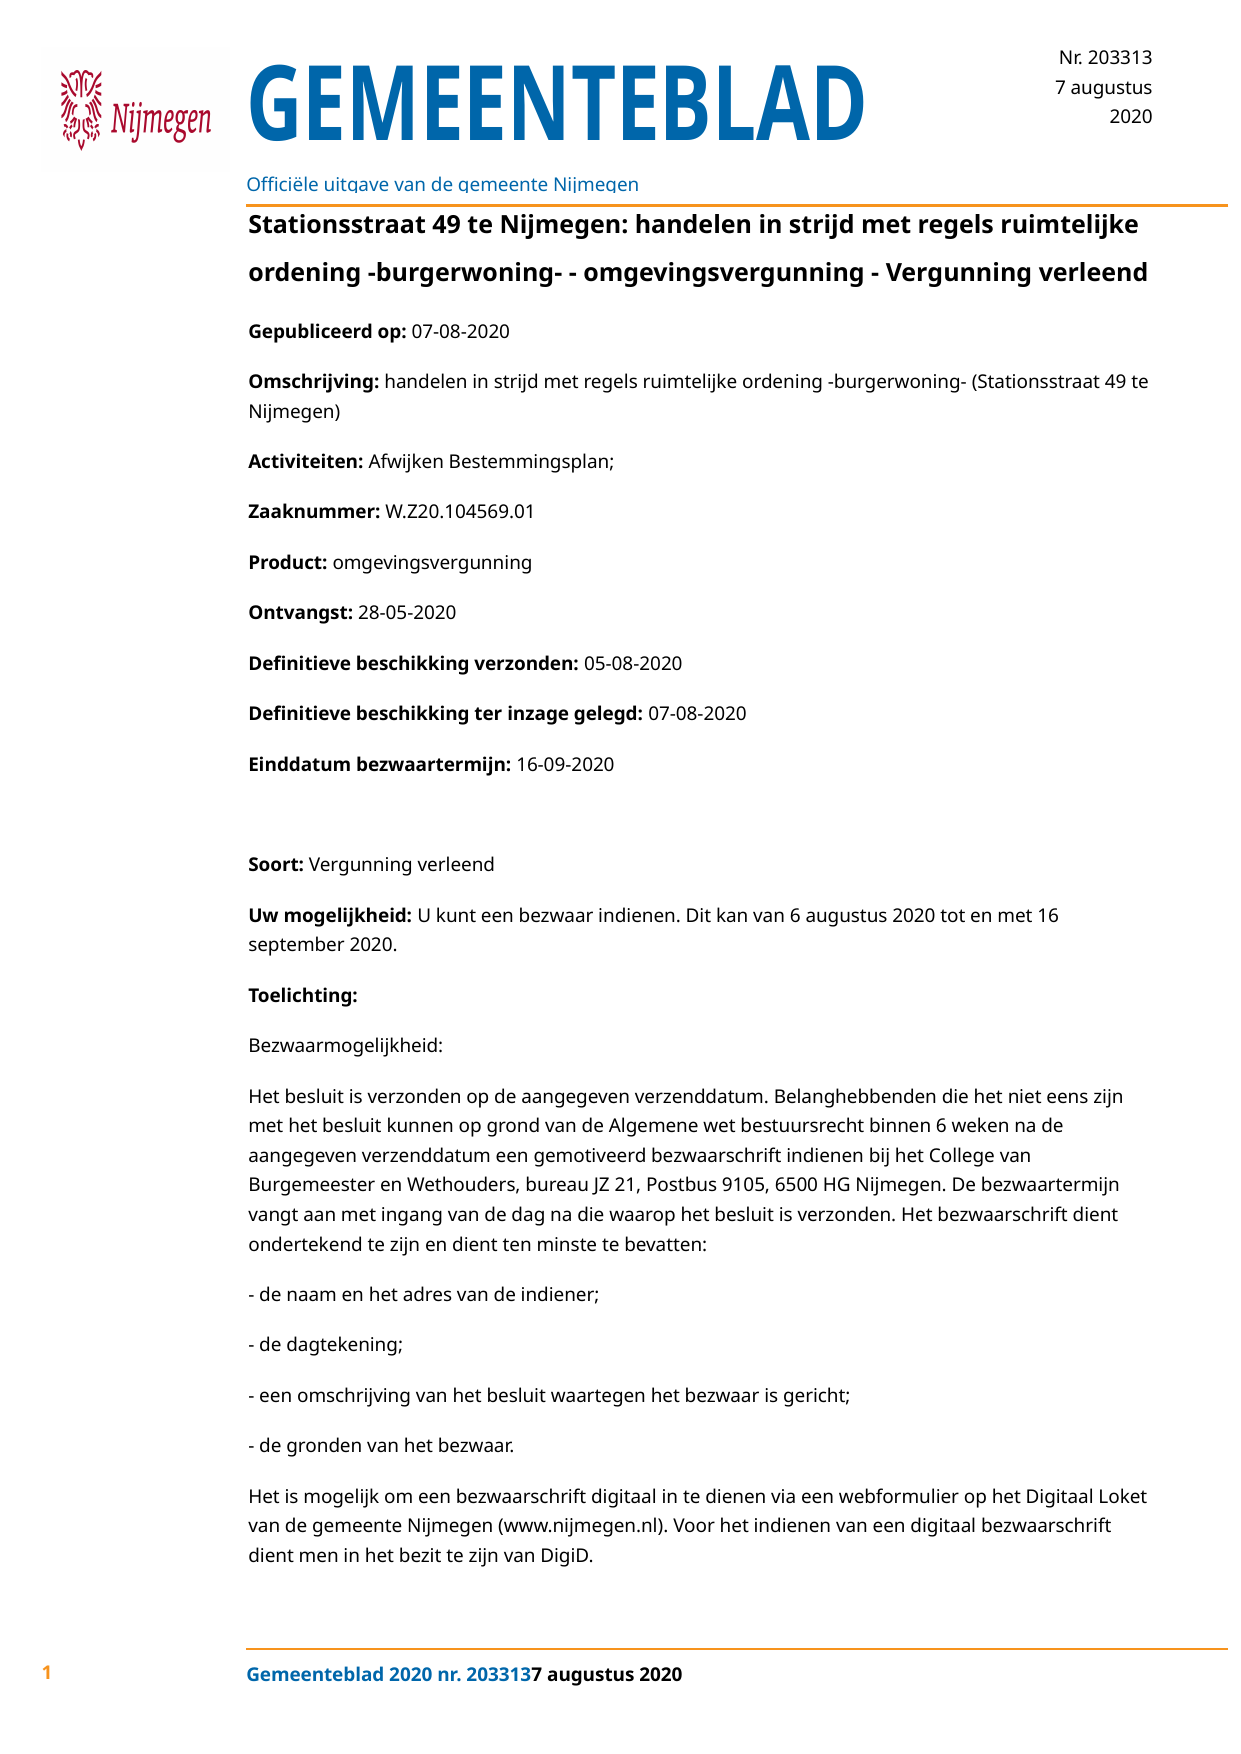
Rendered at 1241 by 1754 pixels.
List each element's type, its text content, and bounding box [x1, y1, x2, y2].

picture [41, 47, 231, 172]
text Gepubliceerd op: 07-08-2020 [248, 318, 1152, 344]
text - de dagtekening; [248, 1332, 1152, 1357]
text Definitieve beschikking ter inzage gelegd: 07-08-2020 [248, 700, 1152, 726]
text Omschrijving: handelen in strijd met regels ruimtelijke ordening -burgerwoning- (Stationsstraat 49 te Nijmegen) [248, 368, 1152, 424]
text Activiteiten: Afwijken Bestemmingsplan; [248, 448, 1152, 474]
text Soort: Vergunning verleend [248, 852, 1152, 877]
text Einddatum bezwaartermijn: 16-09-2020 [248, 751, 1152, 777]
text Stationsstraat 49 te Nijmegen: handelen in strijd met regels ruimtelijke ordening -burgerwoning- - omgevingsvergunning - Vergunning verleend [248, 207, 1152, 288]
text Toelichting: [248, 982, 1152, 1008]
text Bezwaarmogelijkheid: [248, 1032, 1152, 1058]
text Uw mogelijkheid: U kunt een bezwaar indienen. Dit kan van 6 augustus 2020 tot en met 16 september 2020. [248, 902, 1152, 957]
text Zaaknummer: W.Z20.104569.01 [248, 499, 1152, 524]
text Het besluit is verzonden op de aangegeven verzenddatum. Belanghebbenden die het niet eens zijn met het besluit kunnen op grond van de Algemene wet bestuursrecht binnen 6 weken na de aangegeven verzenddatum een gemotiveerd bezwaarschrift indienen bij het College van Burgemeester en Wethouders, bureau JZ 21, Postbus 9105, 6500 HG Nijmegen. De bezwaartermijn vangt aan met ingang van de dag na die waarop het besluit is verzonden. Het bezwaarschrift dient ondertekend te zijn en dient ten minste te bevatten: [248, 1083, 1152, 1257]
text - een omschrijving van het besluit waartegen het bezwaar is gericht; [248, 1382, 1152, 1408]
text - de naam en het adres van de indiener; [248, 1281, 1152, 1307]
text Product: omgevingsvergunning [248, 549, 1152, 575]
text Definitieve beschikking verzonden: 05-08-2020 [248, 650, 1152, 676]
text - de gronden van het bezwaar. [248, 1432, 1152, 1458]
text Ontvangst: 28-05-2020 [248, 599, 1152, 625]
text Het is mogelijk om een bezwaarschrift digitaal in te dienen via een webformulier op het Digitaal Loket van de gemeente Nijmegen (www.nijmegen.nl). Voor het indienen van een digitaal bezwaarschrift dient men in het bezit te zijn van DigiD. [248, 1483, 1152, 1568]
